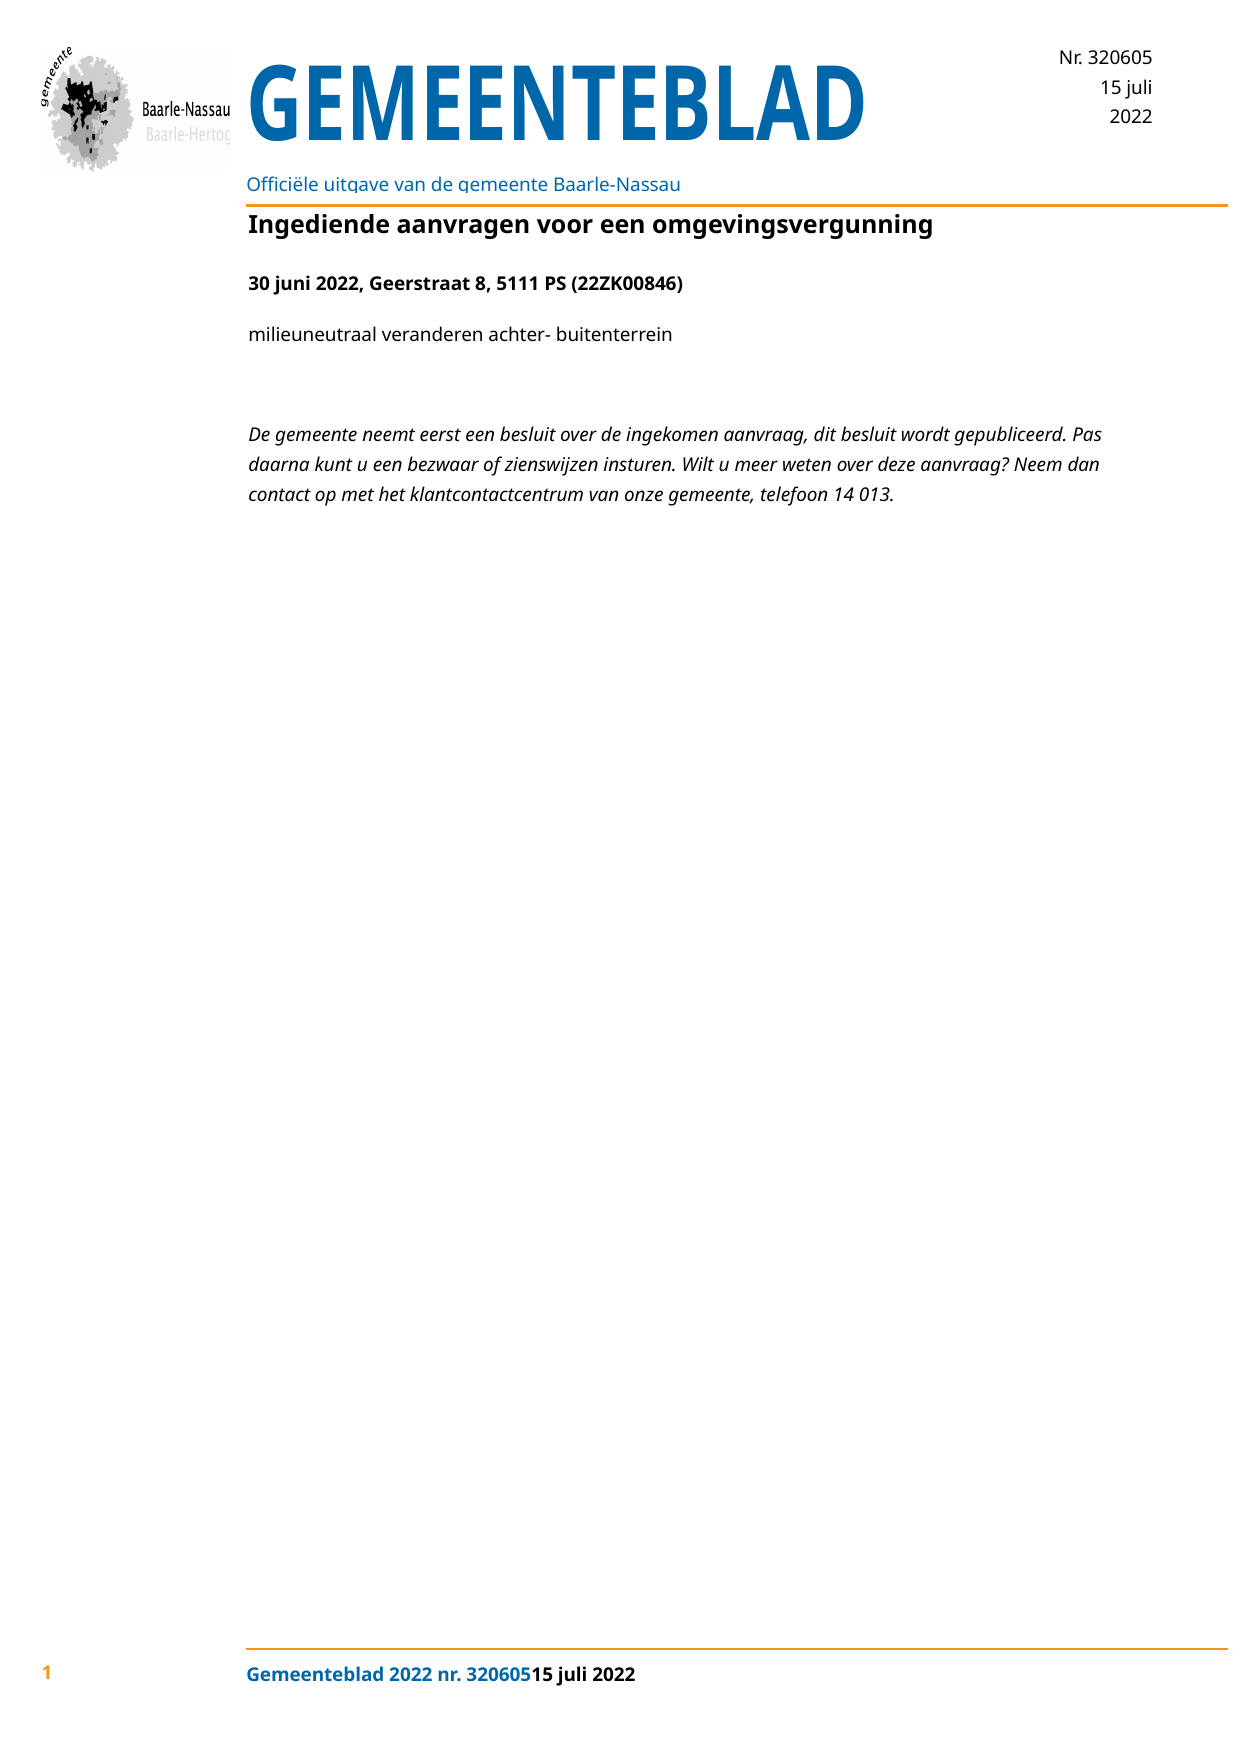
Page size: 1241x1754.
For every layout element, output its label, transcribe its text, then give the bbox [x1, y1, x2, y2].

picture [41, 47, 231, 172]
text milieuneutraal veranderen achter- buitenterrein [248, 321, 1152, 346]
text Ingediende aanvragen voor een omgevingsvergunning [248, 207, 1152, 241]
text De gemeente neemt eerst een besluit over de ingekomen aanvraag, dit besluit wordt gepubliceerd. Pas daarna kunt u een bezwaar of zienswijzen insturen. Wilt u meer weten over deze aanvraag? Neem dan contact op met het klantcontactcentrum van onze gemeente, telefoon 14 013. [248, 422, 1152, 506]
text 30 juni 2022, Geerstraat 8, 5111 PS (22ZK00846) [248, 270, 1152, 296]
